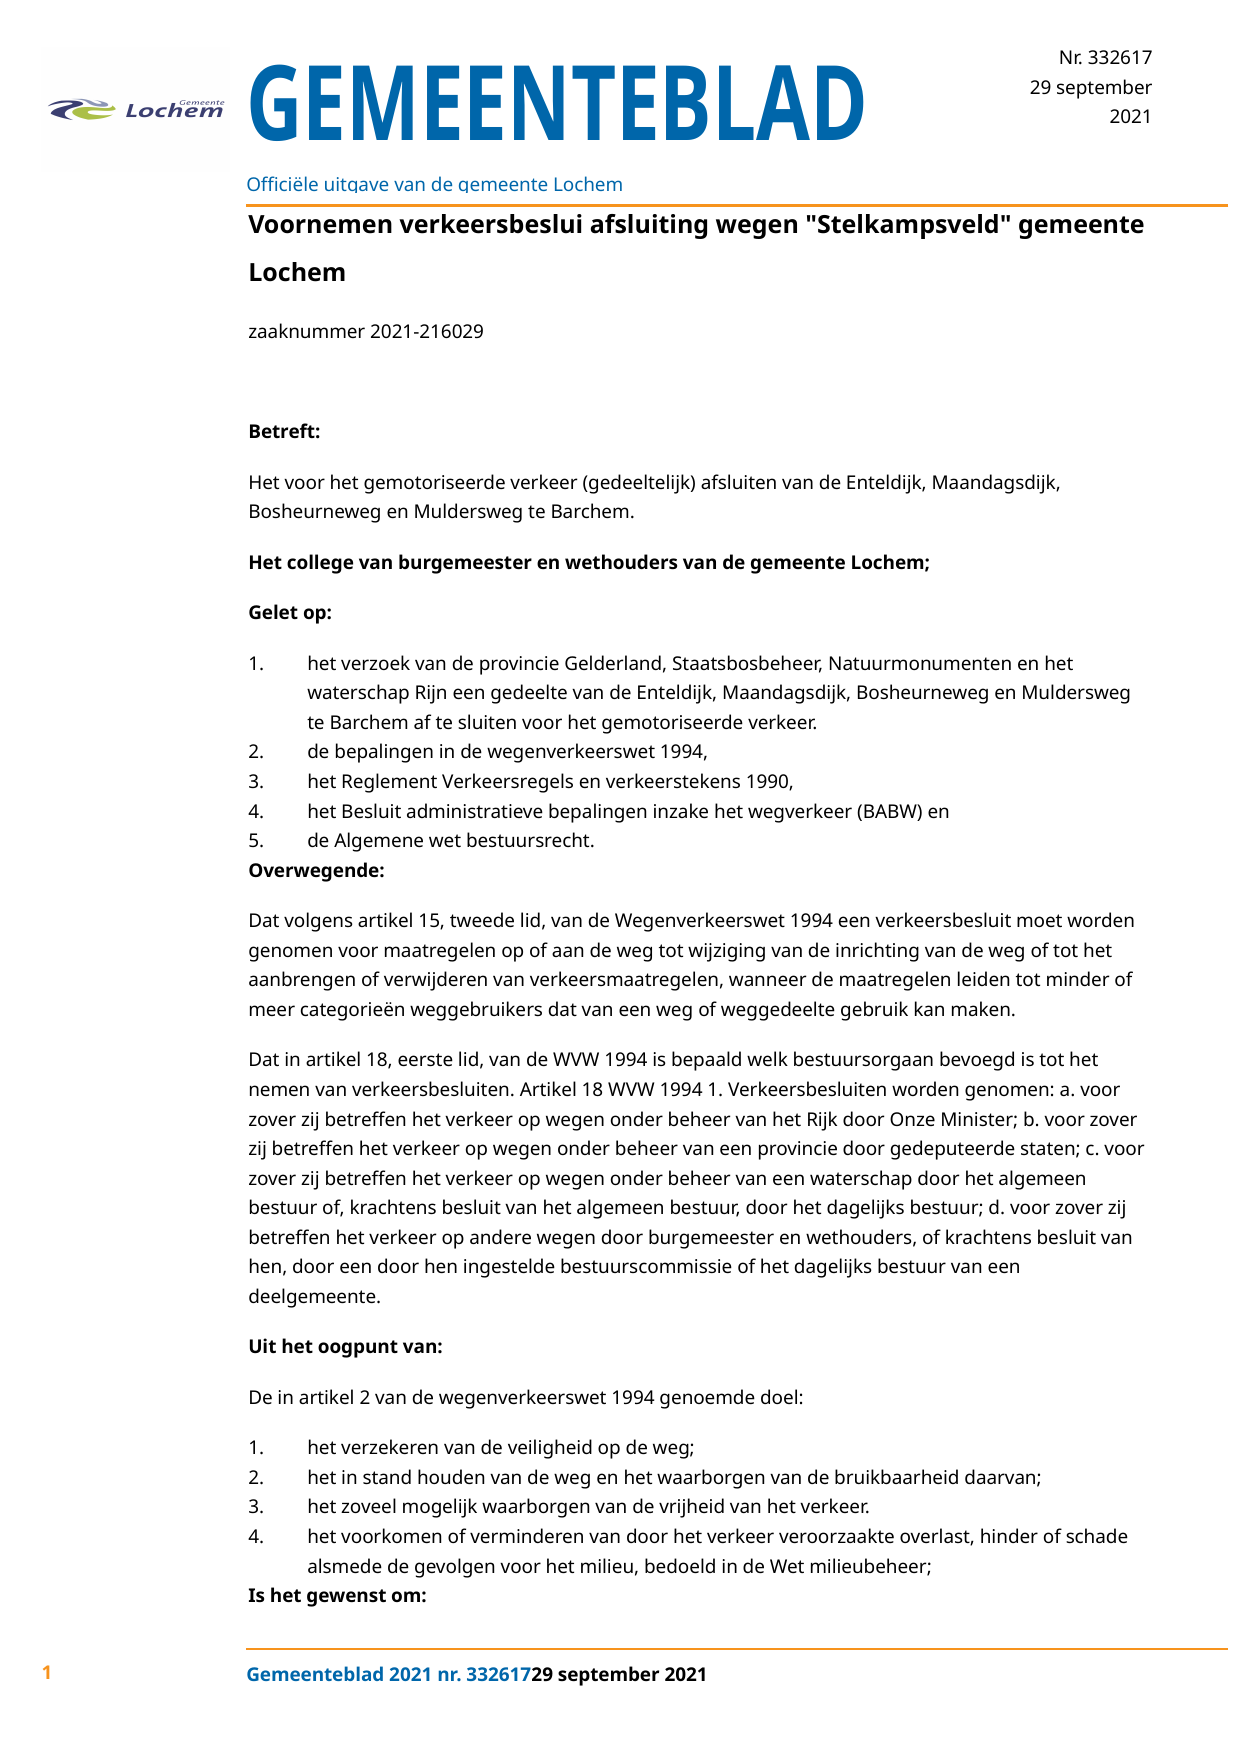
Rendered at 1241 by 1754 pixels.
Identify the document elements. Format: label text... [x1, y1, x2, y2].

list het in stand houden van de weg en het waarborgen van de bruikbaarheid daarvan; [248, 1464, 1152, 1490]
text Het voor het gemotoriseerde verkeer (gedeeltelijk) afsluiten van de Enteldijk, Maandagsdijk, Bosheurneweg en Muldersweg te Barchem. [248, 469, 1152, 524]
text Dat volgens artikel 15, tweede lid, van de Wegenverkeerswet 1994 een verkeersbesluit moet worden genomen voor maatregelen op of aan de weg tot wijziging van de inrichting van de weg of tot het aanbrengen of verwijderen van verkeersmaatregelen, wanneer de maatregelen leiden tot minder of meer categorieën weggebruikers dat van een weg of weggedeelte gebruik kan maken. [248, 907, 1152, 1022]
text Voornemen verkeersbeslui afsluiting wegen "Stelkampsveld" gemeente Lochem [248, 207, 1152, 288]
text Uit het oogpunt van: [248, 1334, 1152, 1359]
text Betreft: [248, 419, 1152, 444]
list het Reglement Verkeersregels en verkeerstekens 1990, [248, 768, 1152, 794]
list het zoveel mogelijk waarborgen van de vrijheid van het verkeer. [248, 1494, 1152, 1519]
text zaaknummer 2021-216029 [248, 318, 1152, 344]
text Overwegende: [248, 857, 1152, 883]
list het verzekeren van de veiligheid op de weg; [248, 1434, 1152, 1460]
text Gelet op: [248, 599, 1152, 625]
list het Besluit administratieve bepalingen inzake het wegverkeer (BABW) en [248, 798, 1152, 824]
text Het college van burgemeester en wethouders van de gemeente Lochem; [248, 549, 1152, 575]
list het voorkomen of verminderen van door het verkeer veroorzaakte overlast, hinder of schade alsmede de gevolgen voor het milieu, bedoeld in de Wet milieubeheer; [248, 1523, 1152, 1579]
text De in artikel 2 van de wegenverkeerswet 1994 genoemde doel: [248, 1384, 1152, 1410]
text Is het gewenst om: [248, 1582, 1152, 1608]
text Dat in artikel 18, eerste lid, van de WVW 1994 is bepaald welk bestuursorgaan bevoegd is tot het nemen van verkeersbesluiten. Artikel 18 WVW 1994 1. Verkeersbesluiten worden genomen: a. voor zover zij betreffen het verkeer op wegen onder beheer van het Rijk door Onze Minister; b. voor zover zij betreffen het verkeer op wegen onder beheer van een provincie door gedeputeerde staten; c. voor zover zij betreffen het verkeer op wegen onder beheer van een waterschap door het algemeen bestuur of, krachtens besluit van het algemeen bestuur, door het dagelijks bestuur; d. voor zover zij betreffen het verkeer op andere wegen door burgemeester en wethouders, of krachtens besluit van hen, door een door hen ingestelde bestuurscommissie of het dagelijks bestuur van een deelgemeente. [248, 1047, 1152, 1309]
list de Algemene wet bestuursrecht. [248, 827, 1152, 853]
picture [41, 47, 231, 172]
list het verzoek van de provincie Gelderland, Staatsbosbeheer, Natuurmonumenten en het waterschap Rijn een gedeelte van de Enteldijk, Maandagsdijk, Bosheurneweg en Muldersweg te Barchem af te sluiten voor het gemotoriseerde verkeer. [248, 650, 1152, 735]
list de bepalingen in de wegenverkeerswet 1994, [248, 739, 1152, 764]
